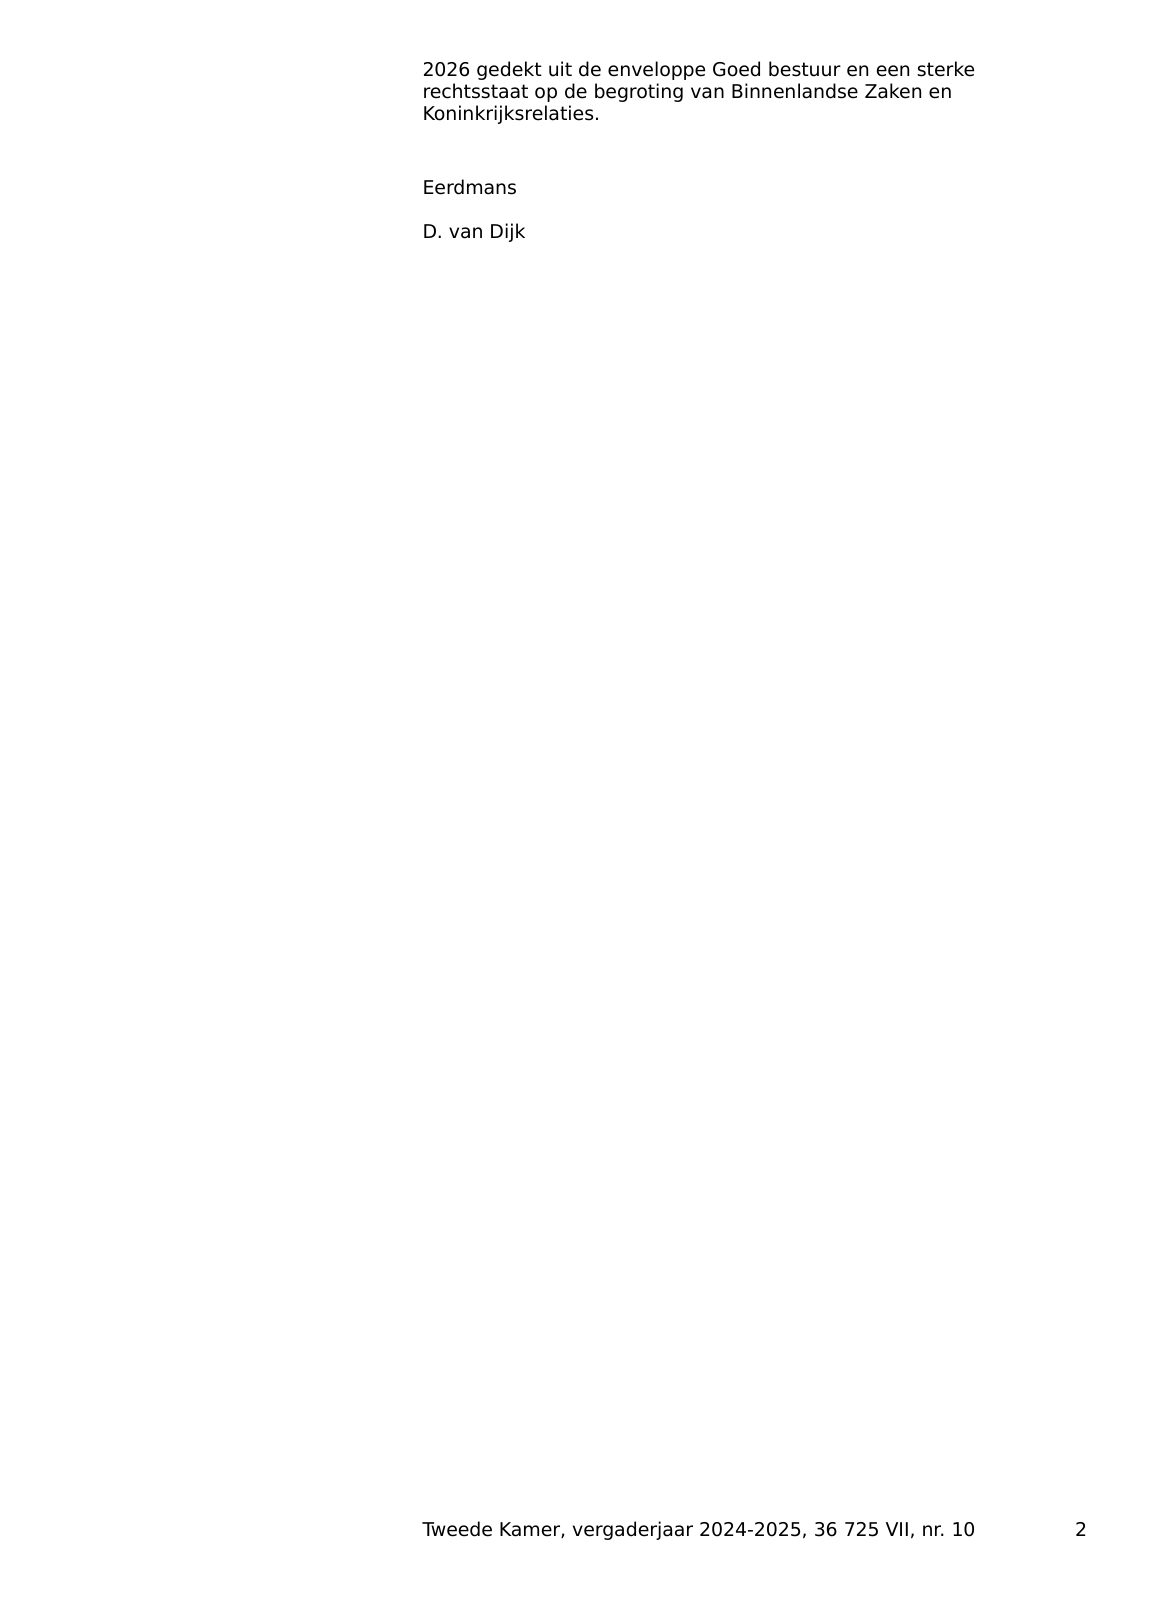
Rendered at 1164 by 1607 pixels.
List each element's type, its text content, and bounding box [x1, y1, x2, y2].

text Eerdmans D. van Dijk [422, 155, 1087, 243]
text 2026 gedekt uit de enveloppe Goed bestuur en een sterke rechtsstaat op de begroting van Binnenlandse Zaken en Koninkrijksrelaties. [422, 59, 1087, 125]
